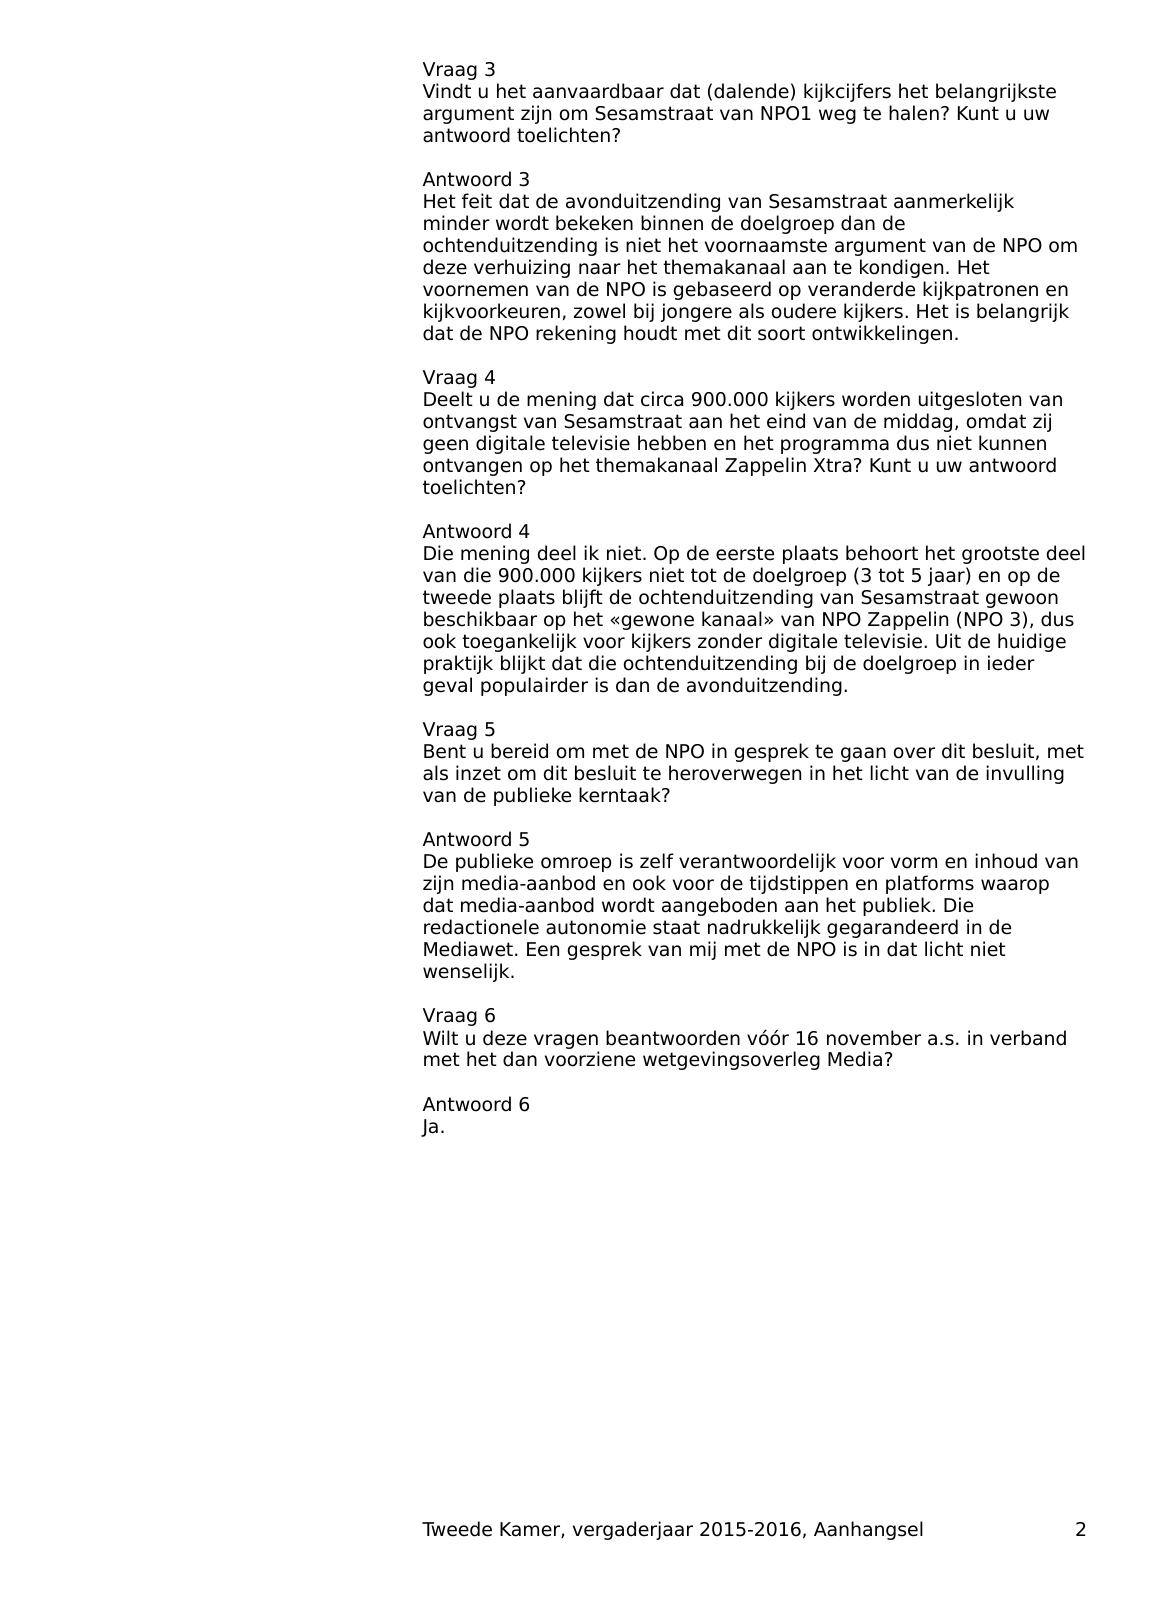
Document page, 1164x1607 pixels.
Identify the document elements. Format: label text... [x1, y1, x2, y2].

text Ja. [422, 1116, 1087, 1137]
text Het feit dat de avonduitzending van Sesamstraat aanmerkelijk minder wordt bekeken binnen de doelgroep dan de ochtenduitzending is niet het voornaamste argument van de NPO om deze verhuizing naar het themakanaal aan te kondigen. Het voornemen van de NPO is gebaseerd op veranderde kijkpatronen en kijkvoorkeuren, zowel bij jongere als oudere kijkers. Het is belangrijk dat de NPO rekening houdt met dit soort ontwikkelingen. [422, 191, 1087, 345]
text Antwoord 5 [422, 829, 1087, 851]
text Antwoord 6 [422, 1093, 1087, 1116]
text Vraag 6 [422, 1005, 1087, 1027]
text Antwoord 4 [422, 521, 1087, 543]
text Antwoord 3 [422, 169, 1087, 191]
text Vindt u het aanvaardbaar dat (dalende) kijkcijfers het belangrijkste argument zijn om Sesamstraat van NPO1 weg te halen? Kunt u uw antwoord toelichten? [422, 81, 1087, 147]
text De publieke omroep is zelf verantwoordelijk voor vorm en inhoud van zijn media-aanbod en ook voor de tijdstippen en platforms waarop dat media-aanbod wordt aangeboden aan het publiek. Die redactionele autonomie staat nadrukkelijk gegarandeerd in de Mediawet. Een gesprek van mij met de NPO is in dat licht niet wenselijk. [422, 851, 1087, 983]
text Vraag 5 [422, 719, 1087, 741]
text Vraag 3 [422, 59, 1087, 81]
text Die mening deel ik niet. Op de eerste plaats behoort het grootste deel van die 900.000 kijkers niet tot de doelgroep (3 tot 5 jaar) en op de tweede plaats blijft de ochtenduitzending van Sesamstraat gewoon beschikbaar op het «gewone kanaal» van NPO Zappelin (NPO 3), dus ook toegankelijk voor kijkers zonder digitale televisie. Uit de huidige praktijk blijkt dat die ochtenduitzending bij de doelgroep in ieder geval populairder is dan de avonduitzending. [422, 543, 1087, 697]
text Vraag 4 [422, 367, 1087, 389]
text Wilt u deze vragen beantwoorden vóór 16 november a.s. in verband met het dan voorziene wetgevingsoverleg Media? [422, 1027, 1087, 1071]
text Bent u bereid om met de NPO in gesprek te gaan over dit besluit, met als inzet om dit besluit te heroverwegen in het licht van de invulling van de publieke kerntaak? [422, 741, 1087, 807]
text Deelt u de mening dat circa 900.000 kijkers worden uitgesloten van ontvangst van Sesamstraat aan het eind van de middag, omdat zij geen digitale televisie hebben en het programma dus niet kunnen ontvangen op het themakanaal Zappelin Xtra? Kunt u uw antwoord toelichten? [422, 389, 1087, 499]
